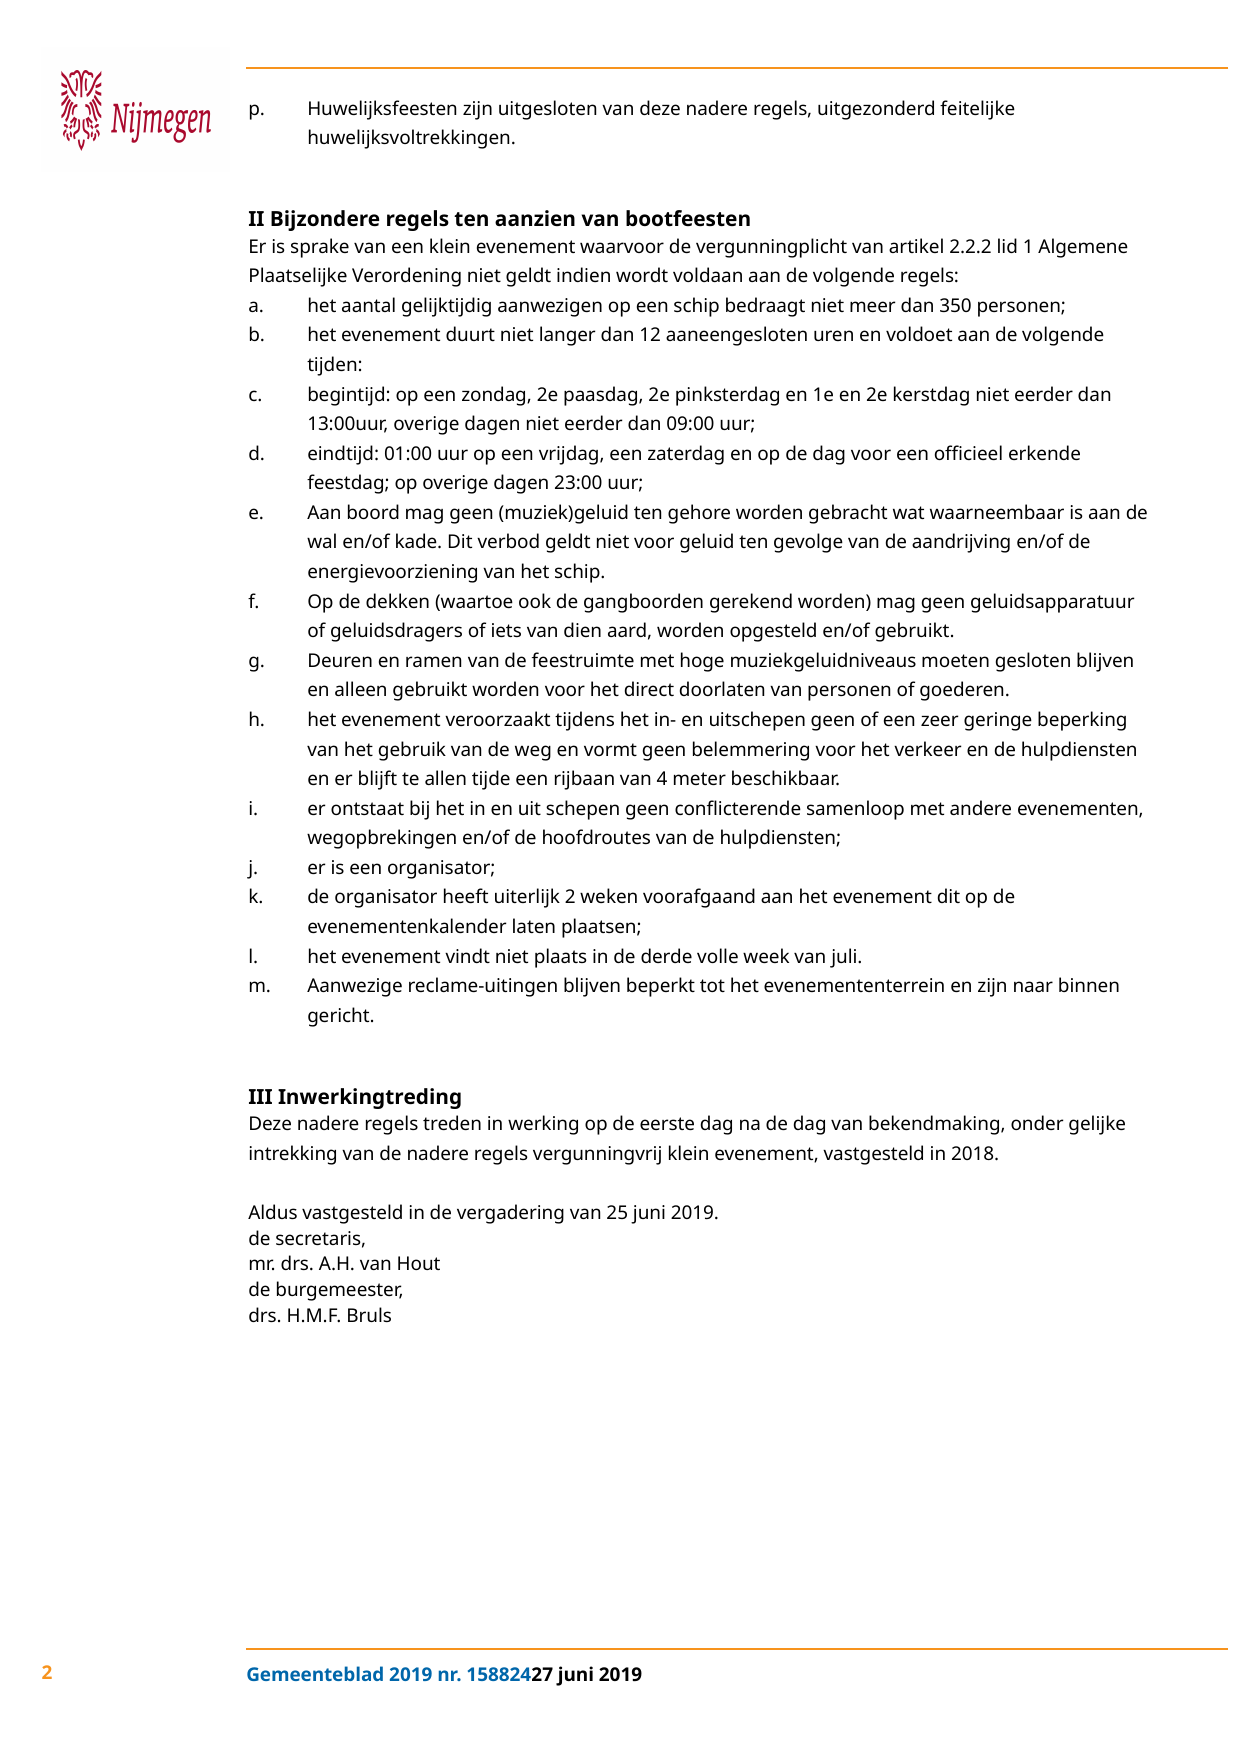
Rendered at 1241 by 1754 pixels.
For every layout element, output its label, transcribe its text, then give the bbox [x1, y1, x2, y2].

list er is een organisator; [248, 854, 1152, 880]
text mr. drs. A.H. van Hout [248, 1251, 1152, 1276]
list het evenement duurt niet langer dan 12 aaneengesloten uren en voldoet aan de volgende tijden: [248, 322, 1152, 377]
text II Bijzondere regels ten aanzien van bootfeesten [248, 204, 1152, 233]
list het evenement vindt niet plaats in de derde volle week van juli. [248, 943, 1152, 968]
text Deze nadere regels treden in werking op de eerste dag na de dag van bekendmaking, onder gelijke intrekking van de nadere regels vergunningvrij klein evenement, vastgesteld in 2018. [248, 1110, 1152, 1166]
list Aanwezige reclame-uitingen blijven beperkt tot het evenemententerrein en zijn naar binnen gericht. [248, 972, 1152, 1028]
list er ontstaat bij het in en uit schepen geen conflicterende samenloop met andere evenementen, wegopbrekingen en/of de hoofdroutes van de hulpdiensten; [248, 795, 1152, 850]
list Aan boord mag geen (muziek)geluid ten gehore worden gebracht wat waarneembaar is aan de wal en/of kade. Dit verbod geldt niet voor geluid ten gevolge van de aandrijving en/of de energievoorziening van het schip. [248, 499, 1152, 584]
list begintijd: op een zondag, 2e paasdag, 2e pinksterdag en 1e en 2e kerstdag niet eerder dan 13:00uur, overige dagen niet eerder dan 09:00 uur; [248, 381, 1152, 436]
text III Inwerkingtreding [248, 1082, 1152, 1110]
text de burgemeester, [248, 1276, 1152, 1302]
list Deuren en ramen van de feestruimte met hoge muziekgeluidniveaus moeten gesloten blijven en alleen gebruikt worden voor het direct doorlaten van personen of goederen. [248, 647, 1152, 702]
text drs. H.M.F. Bruls [248, 1302, 1152, 1328]
text Aldus vastgesteld in de vergadering van 25 juni 2019. [248, 1199, 1152, 1225]
list Op de dekken (waartoe ook de gangboorden gerekend worden) mag geen geluidsapparatuur of geluidsdragers of iets van dien aard, worden opgesteld en/of gebruikt. [248, 588, 1152, 643]
list de organisator heeft uiterlijk 2 weken voorafgaand aan het evenement dit op de evenementenkalender laten plaatsen; [248, 884, 1152, 939]
list Huwelijksfeesten zijn uitgesloten van deze nadere regels, uitgezonderd feitelijke huwelijksvoltrekkingen. [248, 95, 1152, 150]
picture [41, 47, 231, 172]
list het evenement veroorzaakt tijdens het in- en uitschepen geen of een zeer geringe beperking van het gebruik van de weg en vormt geen belemmering voor het verkeer en de hulpdiensten en er blijft te allen tijde een rijbaan van 4 meter beschikbaar. [248, 706, 1152, 791]
text Er is sprake van een klein evenement waarvoor de vergunningplicht van artikel 2.2.2 lid 1 Algemene Plaatselijke Verordening niet geldt indien wordt voldaan aan de volgende regels: [248, 233, 1152, 288]
list het aantal gelijktijdig aanwezigen op een schip bedraagt niet meer dan 350 personen; [248, 292, 1152, 318]
list eindtijd: 01:00 uur op een vrijdag, een zaterdag en op de dag voor een officieel erkende feestdag; op overige dagen 23:00 uur; [248, 440, 1152, 495]
text de secretaris, [248, 1225, 1152, 1251]
